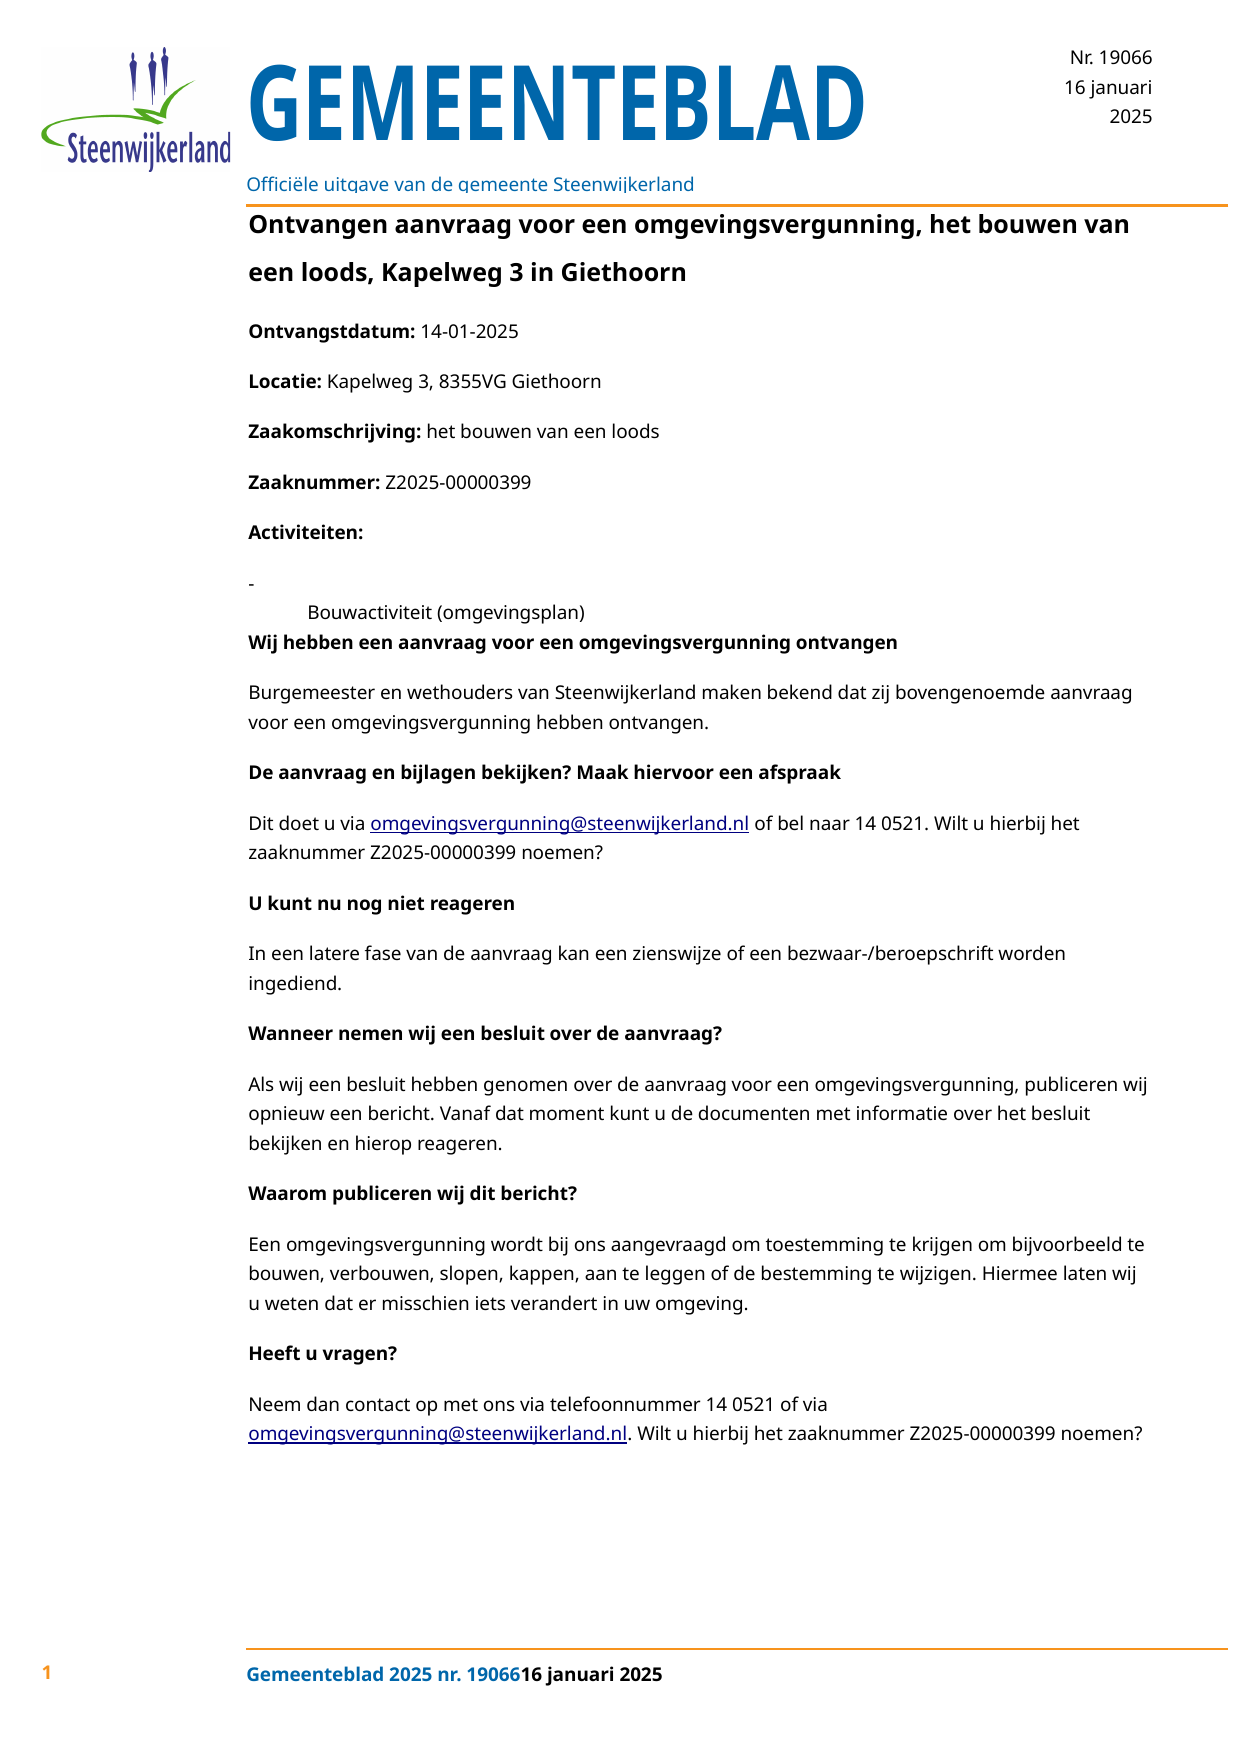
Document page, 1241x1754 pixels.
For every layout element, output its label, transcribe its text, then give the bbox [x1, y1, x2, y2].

text U kunt nu nog niet reageren [248, 890, 1152, 916]
text Activiteiten: [248, 519, 1152, 545]
text Als wij een besluit hebben genomen over de aanvraag voor een omgevingsvergunning, publiceren wij opnieuw een bericht. Vanaf dat moment kunt u de documenten met informatie over het besluit bekijken en hierop reageren. [248, 1071, 1152, 1156]
text Zaakomschrijving: het bouwen van een loods [248, 419, 1152, 444]
text Wij hebben een aanvraag voor een omgevingsvergunning ontvangen [248, 629, 1152, 655]
text Ontvangstdatum: 14-01-2025 [248, 318, 1152, 344]
text De aanvraag en bijlagen bekijken? Maak hiervoor een afspraak [248, 759, 1152, 785]
text Burgemeester en wethouders van Steenwijkerland maken bekend dat zij bovengenoemde aanvraag voor een omgevingsvergunning hebben ontvangen. [248, 679, 1152, 735]
text Ontvangen aanvraag voor een omgevingsvergunning, het bouwen van een loods, Kapelweg 3 in Giethoorn [248, 207, 1152, 288]
list Bouwactiviteit (omgevingsplan) [248, 599, 1152, 625]
text Locatie: Kapelweg 3, 8355VG Giethoorn [248, 368, 1152, 394]
text Heeft u vragen? [248, 1340, 1152, 1366]
picture [41, 47, 231, 172]
text Zaaknummer: Z2025-00000399 [248, 469, 1152, 495]
text Dit doet u via omgevingsvergunning@steenwijkerland.nl of bel naar 14 0521. Wilt u hierbij het zaaknummer Z2025-00000399 noemen? [248, 810, 1152, 865]
text Neem dan contact op met ons via telefoonnummer 14 0521 of via omgevingsvergunning@steenwijkerland.nl. Wilt u hierbij het zaaknummer Z2025-00000399 noemen? [248, 1391, 1152, 1446]
text Een omgevingsvergunning wordt bij ons aangevraagd om toestemming te krijgen om bijvoorbeeld te bouwen, verbouwen, slopen, kappen, aan te leggen of de bestemming te wijzigen. Hiermee laten wij u weten dat er misschien iets verandert in uw omgeving. [248, 1231, 1152, 1316]
text Wanneer nemen wij een besluit over de aanvraag? [248, 1020, 1152, 1046]
text In een latere fase van de aanvraag kan een zienswijze of een bezwaar-/beroepschrift worden ingediend. [248, 940, 1152, 996]
text Waarom publiceren wij dit bericht? [248, 1180, 1152, 1206]
